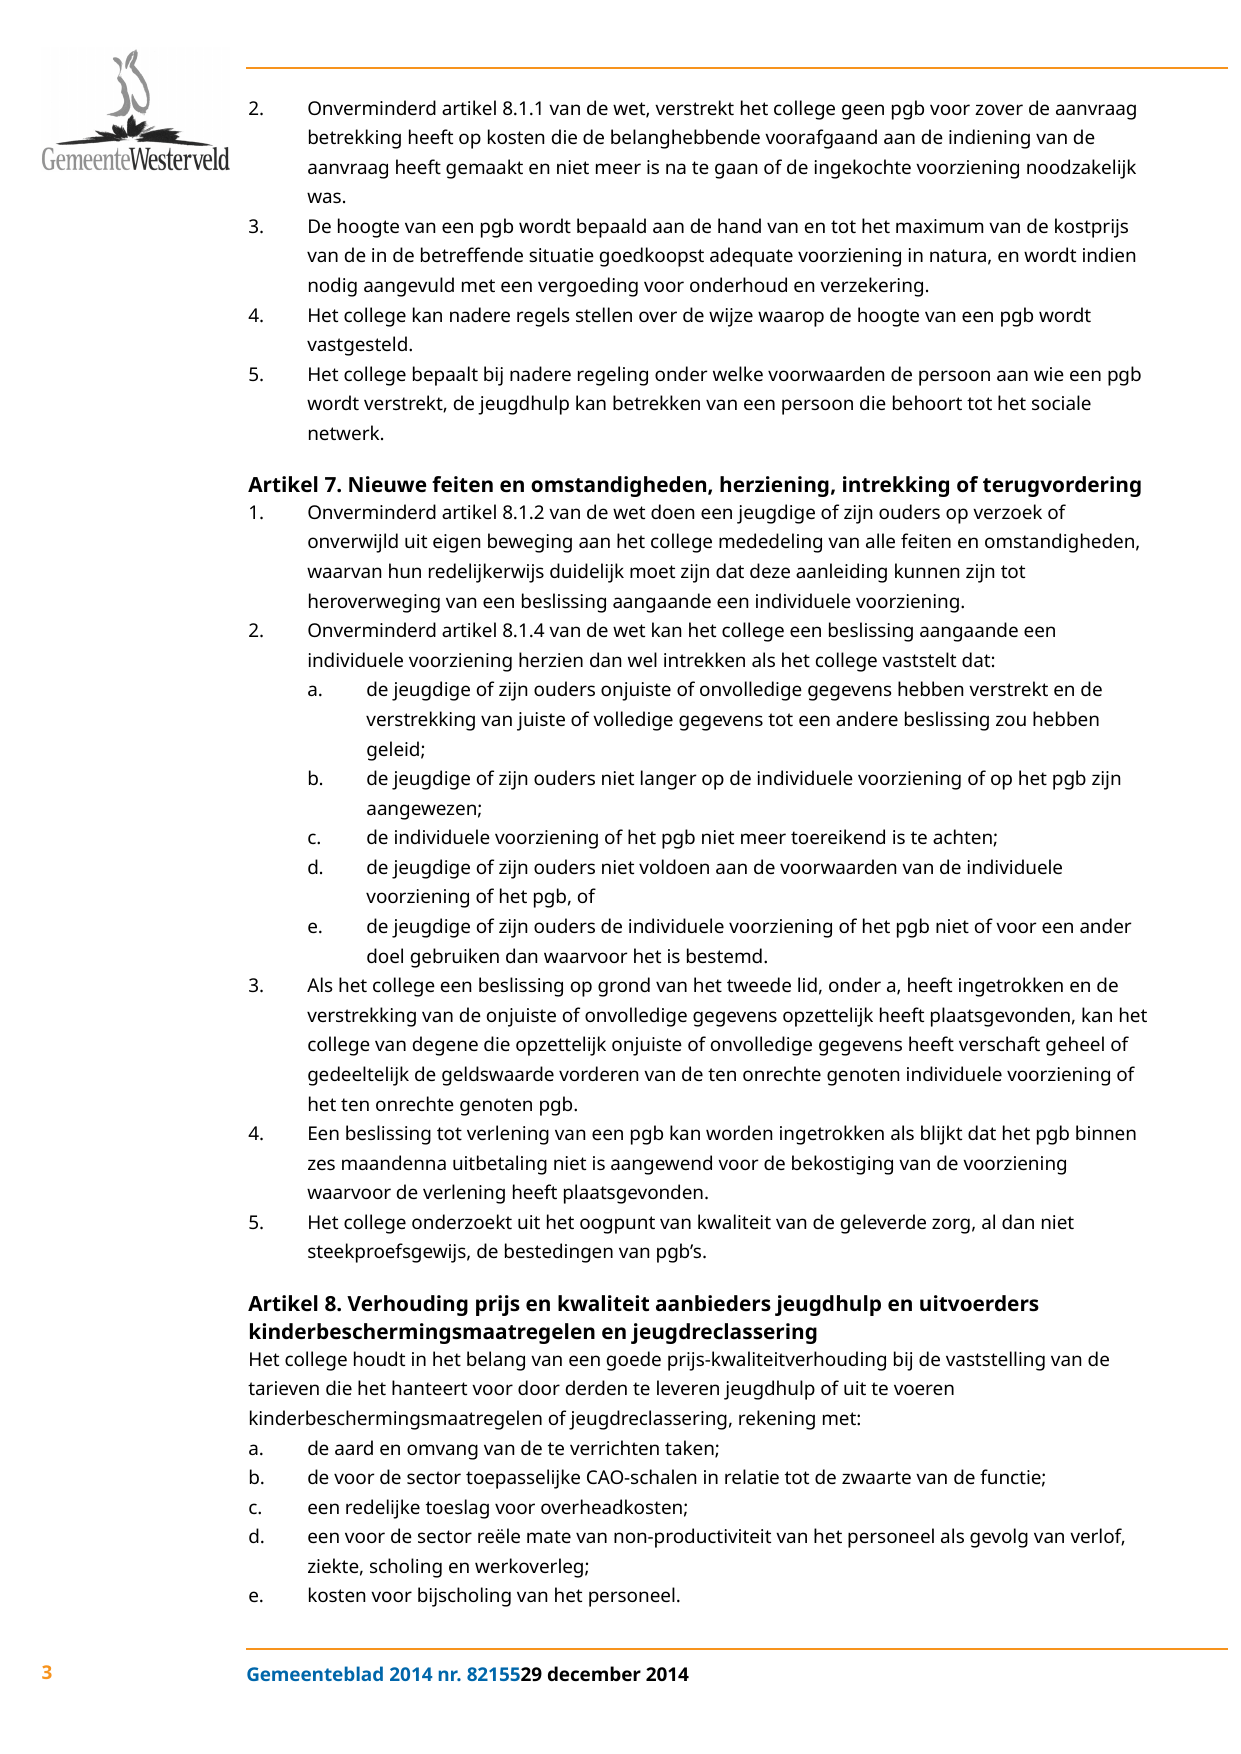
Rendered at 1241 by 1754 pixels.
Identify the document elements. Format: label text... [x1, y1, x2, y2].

list Het college bepaalt bij nadere regeling onder welke voorwaarden de persoon aan wie een pgb wordt verstrekt, de jeugdhulp kan betrekken van een persoon die behoort tot het sociale netwerk. [248, 361, 1152, 446]
list Onverminderd artikel 8.1.4 van de wet kan het college een beslissing aangaande een individuele voorziening herzien dan wel intrekken als het college vaststelt dat: [248, 617, 1152, 673]
list de aard en omvang van de te verrichten taken; [248, 1435, 1152, 1460]
list de individuele voorziening of het pgb niet meer toereikend is te achten; [307, 824, 1152, 850]
picture [41, 47, 231, 172]
list een voor de sector reële mate van non-productiviteit van het personeel als gevolg van verlof, ziekte, scholing en werkoverleg; [248, 1523, 1152, 1579]
list de jeugdige of zijn ouders de individuele voorziening of het pgb niet of voor een ander doel gebruiken dan waarvoor het is bestemd. [307, 913, 1152, 968]
list de jeugdige of zijn ouders onjuiste of onvolledige gegevens hebben verstrekt en de verstrekking van juiste of volledige gegevens tot een andere beslissing zou hebben geleid; [307, 677, 1152, 761]
list Onverminderd artikel 8.1.1 van de wet, verstrekt het college geen pgb voor zover de aanvraag betrekking heeft op kosten die de belanghebbende voorafgaand aan de indiening van de aanvraag heeft gemaakt en niet meer is na te gaan of de ingekochte voorziening noodzakelijk was. [248, 95, 1152, 209]
list Onverminderd artikel 8.1.2 van de wet doen een jeugdige of zijn ouders op verzoek of onverwijld uit eigen beweging aan het college mededeling van alle feiten en omstandigheden, waarvan hun redelijkerwijs duidelijk moet zijn dat deze aanleiding kunnen zijn tot heroverweging van een beslissing aangaande een individuele voorziening. [248, 499, 1152, 613]
text Artikel 7. Nieuwe feiten en omstandigheden, herziening, intrekking of terugvordering [248, 471, 1152, 499]
list de jeugdige of zijn ouders niet voldoen aan de voorwaarden van de individuele voorziening of het pgb, of [307, 854, 1152, 909]
list een redelijke toeslag voor overheadkosten; [248, 1494, 1152, 1519]
list Als het college een beslissing op grond van het tweede lid, onder a, heeft ingetrokken en de verstrekking van de onjuiste of onvolledige gegevens opzettelijk heeft plaatsgevonden, kan het college van degene die opzettelijk onjuiste of onvolledige gegevens heeft verschaft geheel of gedeeltelijk de geldswaarde vorderen van de ten onrechte genoten individuele voorziening of het ten onrechte genoten pgb. [248, 972, 1152, 1116]
list Een beslissing tot verlening van een pgb kan worden ingetrokken als blijkt dat het pgb binnen zes maandenna uitbetaling niet is aangewend voor de bekostiging van de voorziening waarvoor de verlening heeft plaatsgevonden. [248, 1120, 1152, 1205]
list Het college kan nadere regels stellen over de wijze waarop de hoogte van een pgb wordt vastgesteld. [248, 302, 1152, 357]
list kosten voor bijscholing van het personeel. [248, 1583, 1152, 1608]
text Artikel 8. Verhouding prijs en kwaliteit aanbieders jeugdhulp en uitvoerders kinderbeschermingsmaatregelen en jeugdreclassering [248, 1289, 1152, 1346]
text Het college houdt in het belang van een goede prijs-kwaliteitverhouding bij de vaststelling van de tarieven die het hanteert voor door derden te leveren jeugdhulp of uit te voeren kinderbeschermingsmaatregelen of jeugdreclassering, rekening met: [248, 1346, 1152, 1431]
list de voor de sector toepasselijke CAO-schalen in relatie tot de zwaarte van de functie; [248, 1464, 1152, 1490]
list Het college onderzoekt uit het oogpunt van kwaliteit van de geleverde zorg, al dan niet steekproefsgewijs, de bestedingen van pgb’s. [248, 1209, 1152, 1264]
list De hoogte van een pgb wordt bepaald aan de hand van en tot het maximum van de kostprijs van de in de betreffende situatie goedkoopst adequate voorziening in natura, en wordt indien nodig aangevuld met een vergoeding voor onderhoud en verzekering. [248, 213, 1152, 298]
list de jeugdige of zijn ouders niet langer op de individuele voorziening of op het pgb zijn aangewezen; [307, 765, 1152, 821]
